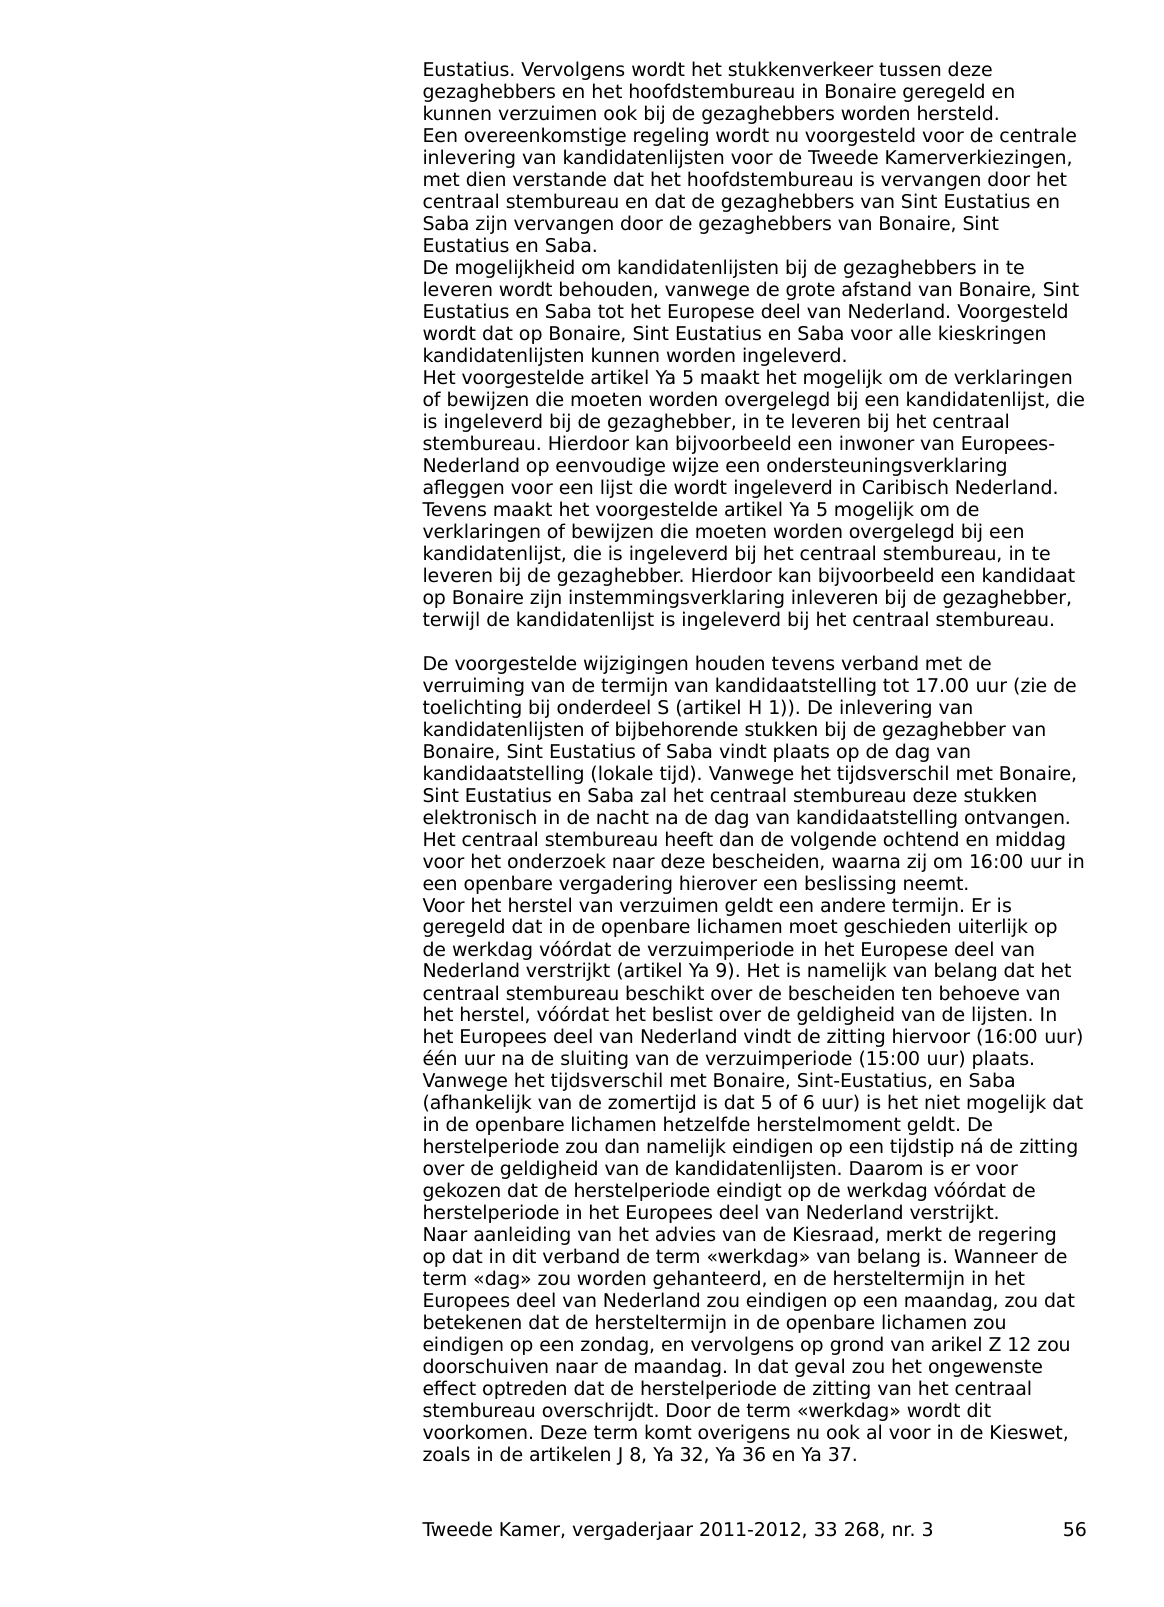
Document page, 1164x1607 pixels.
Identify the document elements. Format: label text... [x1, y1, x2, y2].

text Naar aanleiding van het advies van de Kiesraad, merkt de regering op dat in dit verband de term «werkdag» van belang is. Wanneer de term «dag» zou worden gehanteerd, en de hersteltermijn in het Europees deel van Nederland zou eindigen op een maandag, zou dat betekenen dat de hersteltermijn in de openbare lichamen zou eindigen op een zondag, en vervolgens op grond van arikel Z 12 zou doorschuiven naar de maandag. In dat geval zou het ongewenste effect optreden dat de herstelperiode de zitting van het centraal stembureau overschrijdt. Door de term «werkdag» wordt dit voorkomen. Deze term komt overigens nu ook al voor in de Kieswet, zoals in de artikelen J 8, Ya 32, Ya 36 en Ya 37. [422, 1224, 1087, 1466]
text De mogelijkheid om kandidatenlijsten bij de gezaghebbers in te leveren wordt behouden, vanwege de grote afstand van Bonaire, Sint Eustatius en Saba tot het Europese deel van Nederland. Voorgesteld wordt dat op Bonaire, Sint Eustatius en Saba voor alle kieskringen kandidatenlijsten kunnen worden ingeleverd. [422, 257, 1087, 367]
text Het voorgestelde artikel Ya 5 maakt het mogelijk om de verklaringen of bewijzen die moeten worden overgelegd bij een kandidatenlijst, die is ingeleverd bij de gezaghebber, in te leveren bij het centraal stembureau. Hierdoor kan bijvoorbeeld een inwoner van Europees-Nederland op eenvoudige wijze een ondersteuningsverklaring afleggen voor een lijst die wordt ingeleverd in Caribisch Nederland. Tevens maakt het voorgestelde artikel Ya 5 mogelijk om de verklaringen of bewijzen die moeten worden overgelegd bij een kandidatenlijst, die is ingeleverd bij het centraal stembureau, in te leveren bij de gezaghebber. Hierdoor kan bijvoorbeeld een kandidaat op Bonaire zijn instemmingsverklaring inleveren bij de gezaghebber, terwijl de kandidatenlijst is ingeleverd bij het centraal stembureau. [422, 367, 1087, 631]
text Voor het herstel van verzuimen geldt een andere termijn. Er is geregeld dat in de openbare lichamen moet geschieden uiterlijk op de werkdag vóórdat de verzuimperiode in het Europese deel van Nederland verstrijkt (artikel Ya 9). Het is namelijk van belang dat het centraal stembureau beschikt over de bescheiden ten behoeve van het herstel, vóórdat het beslist over de geldigheid van de lijsten. In het Europees deel van Nederland vindt de zitting hiervoor (16:00 uur) één uur na de sluiting van de verzuimperiode (15:00 uur) plaats. Vanwege het tijdsverschil met Bonaire, Sint-Eustatius, en Saba (afhankelijk van de zomertijd is dat 5 of 6 uur) is het niet mogelijk dat in de openbare lichamen hetzelfde herstelmoment geldt. De herstelperiode zou dan namelijk eindigen op een tijdstip ná de zitting over de geldigheid van de kandidatenlijsten. Daarom is er voor gekozen dat de herstelperiode eindigt op de werkdag vóórdat de herstelperiode in het Europees deel van Nederland verstrijkt. [422, 894, 1087, 1224]
text De voorgestelde wijzigingen houden tevens verband met de verruiming van de termijn van kandidaatstelling tot 17.00 uur (zie de toelichting bij onderdeel S (artikel H 1)). De inlevering van kandidatenlijsten of bijbehorende stukken bij de gezaghebber van Bonaire, Sint Eustatius of Saba vindt plaats op de dag van kandidaatstelling (lokale tijd). Vanwege het tijdsverschil met Bonaire, Sint Eustatius en Saba zal het centraal stembureau deze stukken elektronisch in de nacht na de dag van kandidaatstelling ontvangen. Het centraal stembureau heeft dan de volgende ochtend en middag voor het onderzoek naar deze bescheiden, waarna zij om 16:00 uur in een openbare vergadering hierover een beslissing neemt. [422, 653, 1087, 894]
text Een overeenkomstige regeling wordt nu voorgesteld voor de centrale inlevering van kandidatenlijsten voor de Tweede Kamerverkiezingen, met dien verstande dat het hoofdstembureau is vervangen door het centraal stembureau en dat de gezaghebbers van Sint Eustatius en Saba zijn vervangen door de gezaghebbers van Bonaire, Sint Eustatius en Saba. [422, 125, 1087, 257]
text Eustatius. Vervolgens wordt het stukkenverkeer tussen deze gezaghebbers en het hoofdstembureau in Bonaire geregeld en kunnen verzuimen ook bij de gezaghebbers worden hersteld. [422, 59, 1087, 125]
